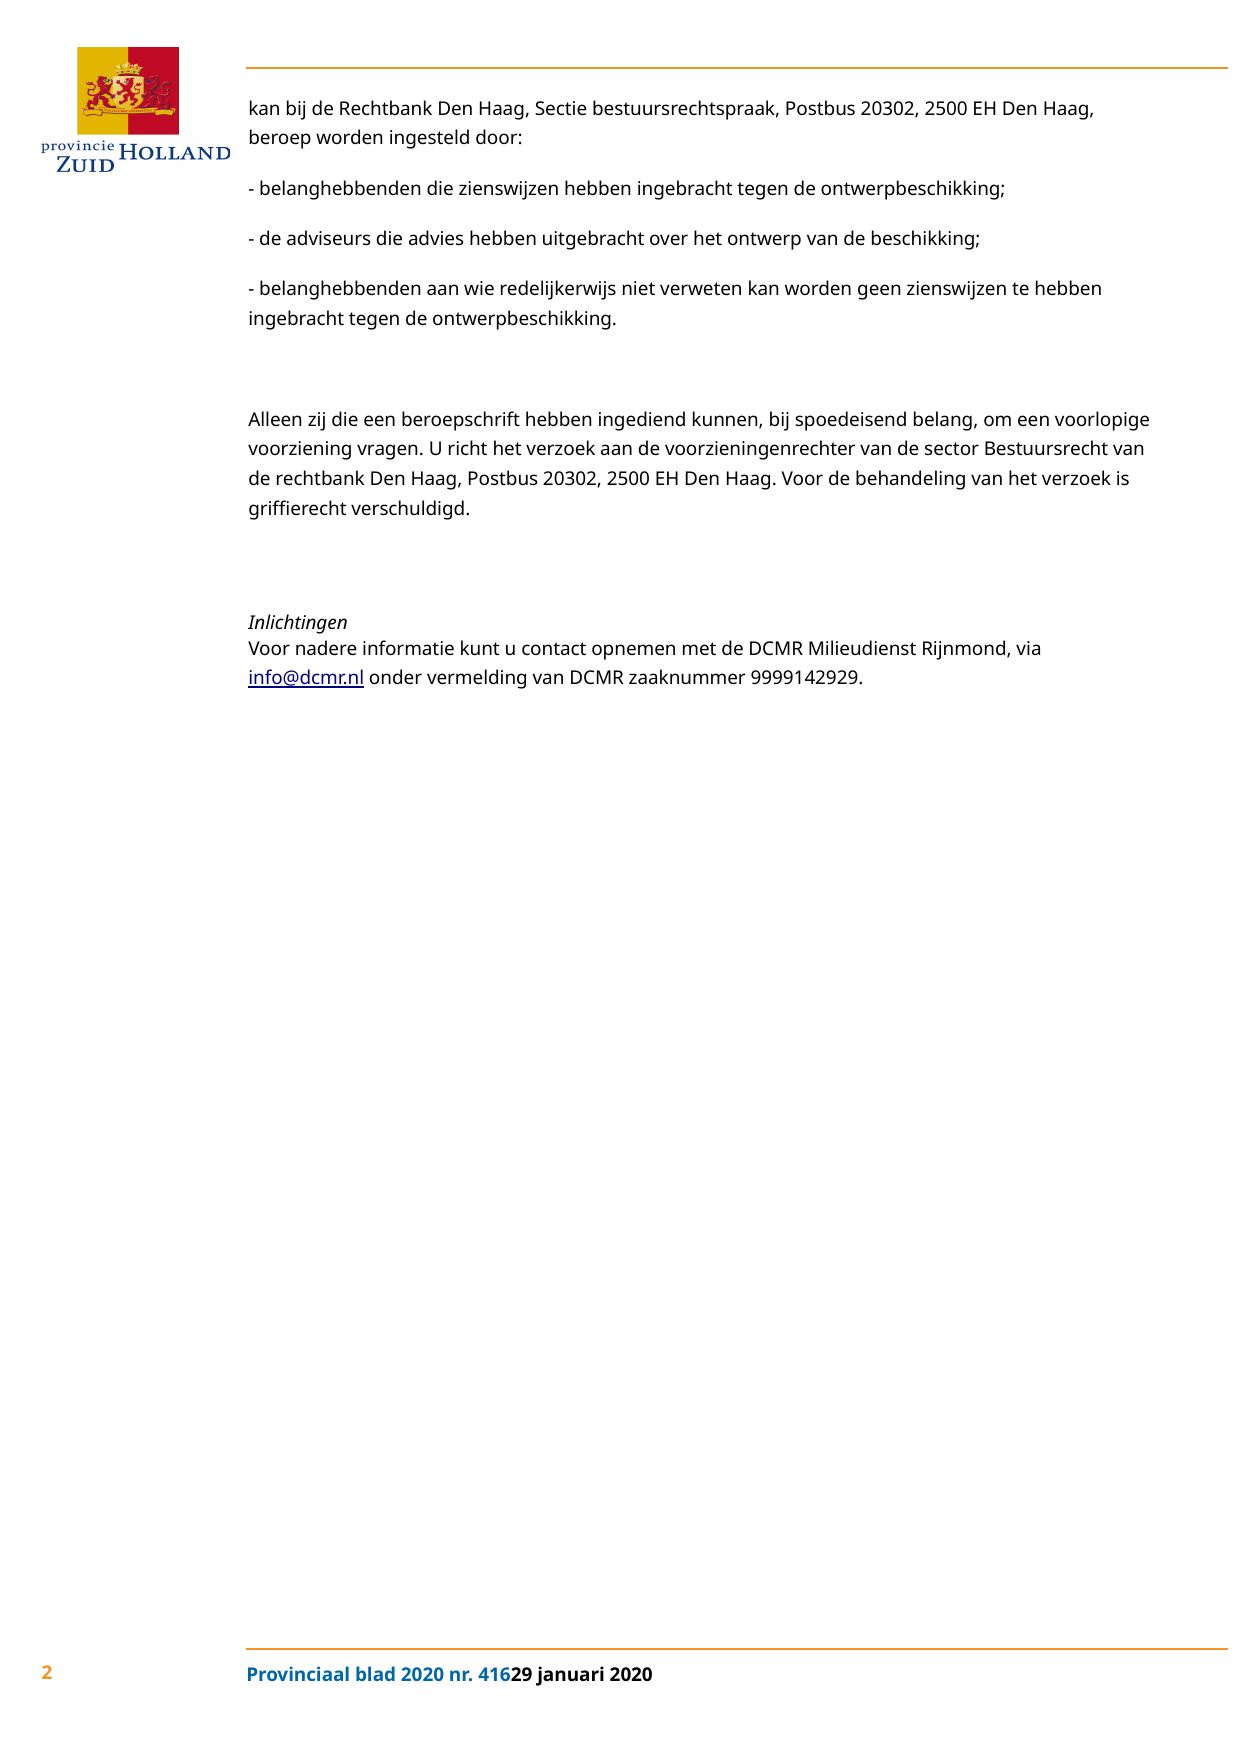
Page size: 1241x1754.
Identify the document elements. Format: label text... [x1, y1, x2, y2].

picture [41, 47, 231, 172]
text - belanghebbenden aan wie redelijkerwijs niet verweten kan worden geen zienswijzen te hebben ingebracht tegen de ontwerpbeschikking. [248, 276, 1152, 331]
text Alleen zij die een beroepschrift hebben ingediend kunnen, bij spoedeisend belang, om een voorlopige voorziening vragen. U richt het verzoek aan de voorzieningenrechter van de sector Bestuursrecht van de rechtbank Den Haag, Postbus 20302, 2500 EH Den Haag. Voor de behandeling van het verzoek is griffierecht verschuldigd. [248, 406, 1152, 521]
text Inlichtingen [248, 609, 1152, 635]
text - de adviseurs die advies hebben uitgebracht over het ontwerp van de beschikking; [248, 225, 1152, 251]
text kan bij de Rechtbank Den Haag, Sectie bestuursrechtspraak, Postbus 20302, 2500 EH Den Haag, beroep worden ingesteld door: [248, 95, 1152, 150]
text - belanghebbenden die zienswijzen hebben ingebracht tegen de ontwerpbeschikking; [248, 175, 1152, 201]
text Voor nadere informatie kunt u contact opnemen met de DCMR Milieudienst Rijnmond, via info@dcmr.nl onder vermelding van DCMR zaaknummer 9999142929. [248, 635, 1152, 690]
